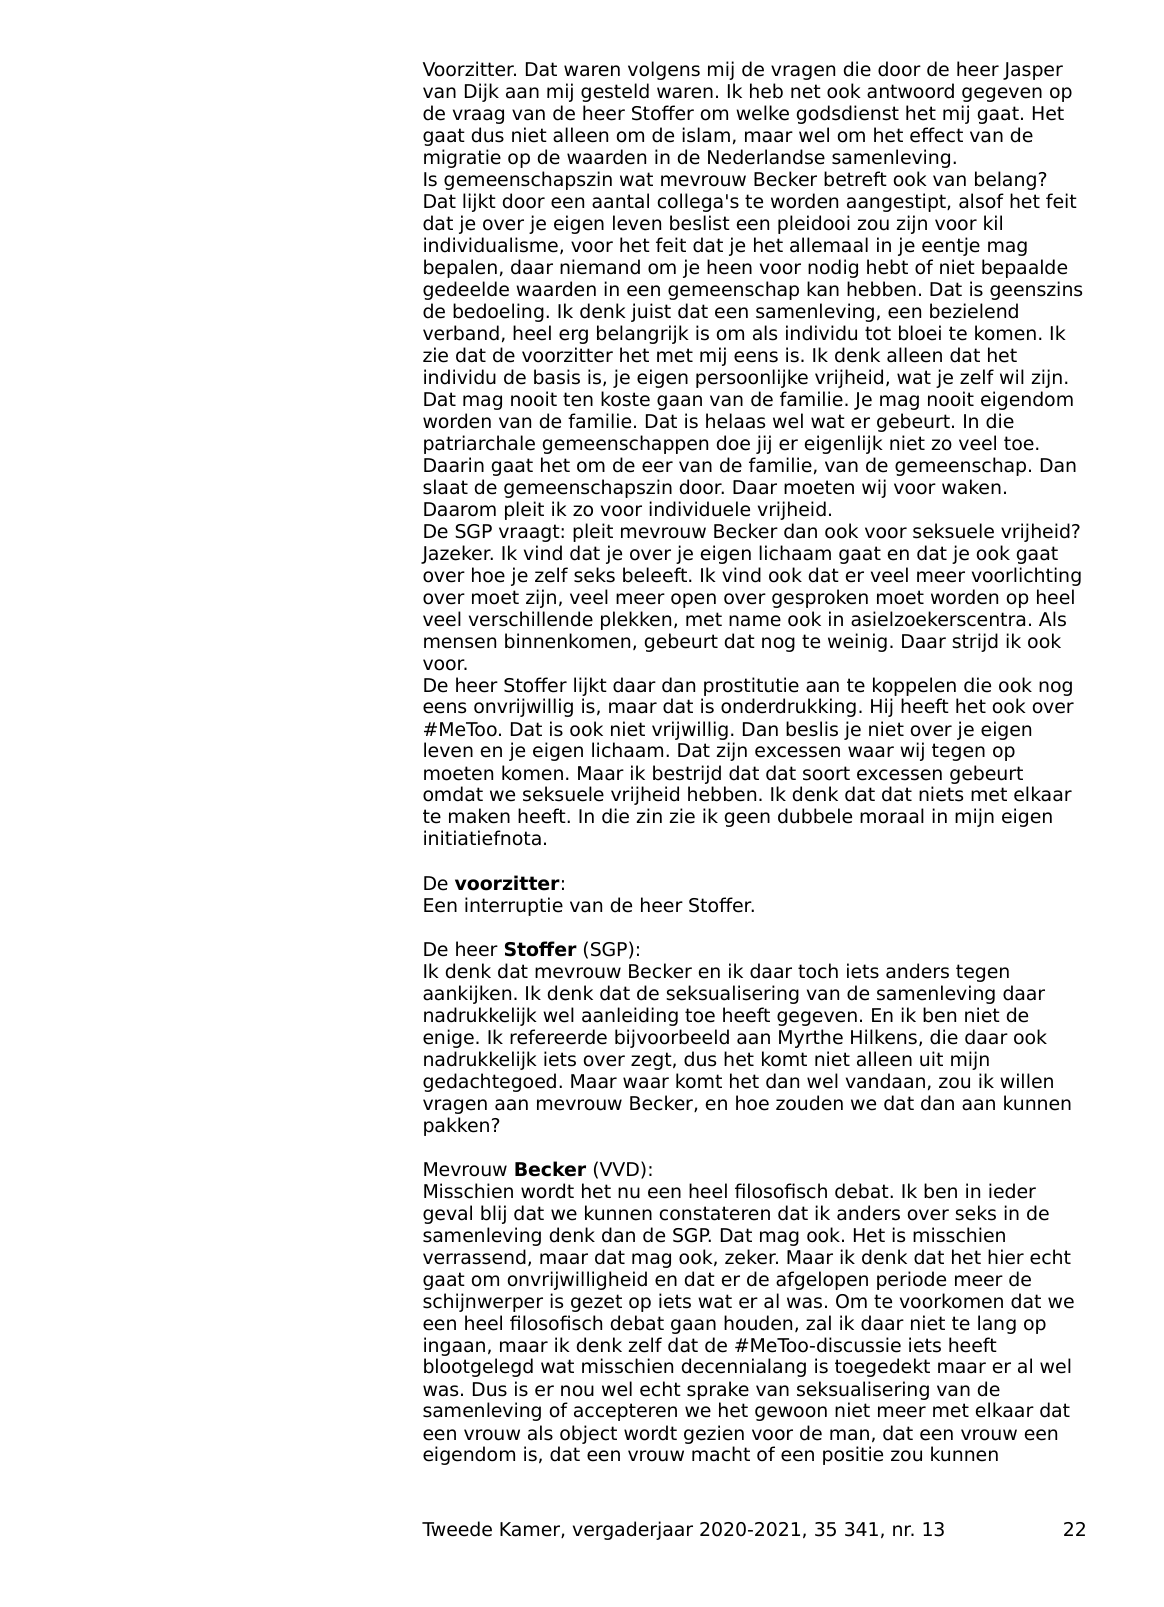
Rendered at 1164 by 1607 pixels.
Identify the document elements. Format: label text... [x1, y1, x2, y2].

text Ik denk dat mevrouw Becker en ik daar toch iets anders tegen aankijken. Ik denk dat de seksualisering van de samenleving daar nadrukkelijk wel aanleiding toe heeft gegeven. En ik ben niet de enige. Ik refereerde bijvoorbeeld aan Myrthe Hilkens, die daar ook nadrukkelijk iets over zegt, dus het komt niet alleen uit mijn gedachtegoed. Maar waar komt het dan wel vandaan, zou ik willen vragen aan mevrouw Becker, en hoe zouden we dat dan aan kunnen pakken? [422, 961, 1087, 1136]
text Voorzitter. Dat waren volgens mij de vragen die door de heer Jasper van Dijk aan mij gesteld waren. Ik heb net ook antwoord gegeven op de vraag van de heer Stoffer om welke godsdienst het mij gaat. Het gaat dus niet alleen om de islam, maar wel om het effect van de migratie op de waarden in de Nederlandse samenleving. [422, 59, 1087, 169]
text Mevrouw Becker (VVD): [422, 1159, 1087, 1181]
text De heer Stoffer lijkt daar dan prostitutie aan te koppelen die ook nog eens onvrijwillig is, maar dat is onderdrukking. Hij heeft het ook over #MeToo. Dat is ook niet vrijwillig. Dan beslis je niet over je eigen leven en je eigen lichaam. Dat zijn excessen waar wij tegen op moeten komen. Maar ik bestrijd dat dat soort excessen gebeurt omdat we seksuele vrijheid hebben. Ik denk dat dat niets met elkaar te maken heeft. In die zin zie ik geen dubbele moraal in mijn eigen initiatiefnota. [422, 674, 1087, 850]
text De heer Stoffer (SGP): [422, 939, 1087, 961]
text De SGP vraagt: pleit mevrouw Becker dan ook voor seksuele vrijheid? Jazeker. Ik vind dat je over je eigen lichaam gaat en dat je ook gaat over hoe je zelf seks beleeft. Ik vind ook dat er veel meer voorlichting over moet zijn, veel meer open over gesproken moet worden op heel veel verschillende plekken, met name ook in asielzoekerscentra. Als mensen binnenkomen, gebeurt dat nog te weinig. Daar strijd ik ook voor. [422, 521, 1087, 674]
text Is gemeenschapszin wat mevrouw Becker betreft ook van belang? Dat lijkt door een aantal collega's te worden aangestipt, alsof het feit dat je over je eigen leven beslist een pleidooi zou zijn voor kil individualisme, voor het feit dat je het allemaal in je eentje mag bepalen, daar niemand om je heen voor nodig hebt of niet bepaalde gedeelde waarden in een gemeenschap kan hebben. Dat is geenszins de bedoeling. Ik denk juist dat een samenleving, een bezielend verband, heel erg belangrijk is om als individu tot bloei te komen. Ik zie dat de voorzitter het met mij eens is. Ik denk alleen dat het individu de basis is, je eigen persoonlijke vrijheid, wat je zelf wil zijn. Dat mag nooit ten koste gaan van de familie. Je mag nooit eigendom worden van de familie. Dat is helaas wel wat er gebeurt. In die patriarchale gemeenschappen doe jij er eigenlijk niet zo veel toe. Daarin gaat het om de eer van de familie, van de gemeenschap. Dan slaat de gemeenschapszin door. Daar moeten wij voor waken. Daarom pleit ik zo voor individuele vrijheid. [422, 169, 1087, 521]
text Misschien wordt het nu een heel filosofisch debat. Ik ben in ieder geval blij dat we kunnen constateren dat ik anders over seks in de samenleving denk dan de SGP. Dat mag ook. Het is misschien verrassend, maar dat mag ook, zeker. Maar ik denk dat het hier echt gaat om onvrijwilligheid en dat er de afgelopen periode meer de schijnwerper is gezet op iets wat er al was. Om te voorkomen dat we een heel filosofisch debat gaan houden, zal ik daar niet te lang op ingaan, maar ik denk zelf dat de #MeToo-discussie iets heeft blootgelegd wat misschien decennialang is toegedekt maar er al wel was. Dus is er nou wel echt sprake van seksualisering van de samenleving of accepteren we het gewoon niet meer met elkaar dat een vrouw als object wordt gezien voor de man, dat een vrouw een eigendom is, dat een vrouw macht of een positie zou kunnen [422, 1181, 1087, 1466]
text Een interruptie van de heer Stoffer. [422, 894, 1087, 916]
text De voorzitter: [422, 872, 1087, 894]
